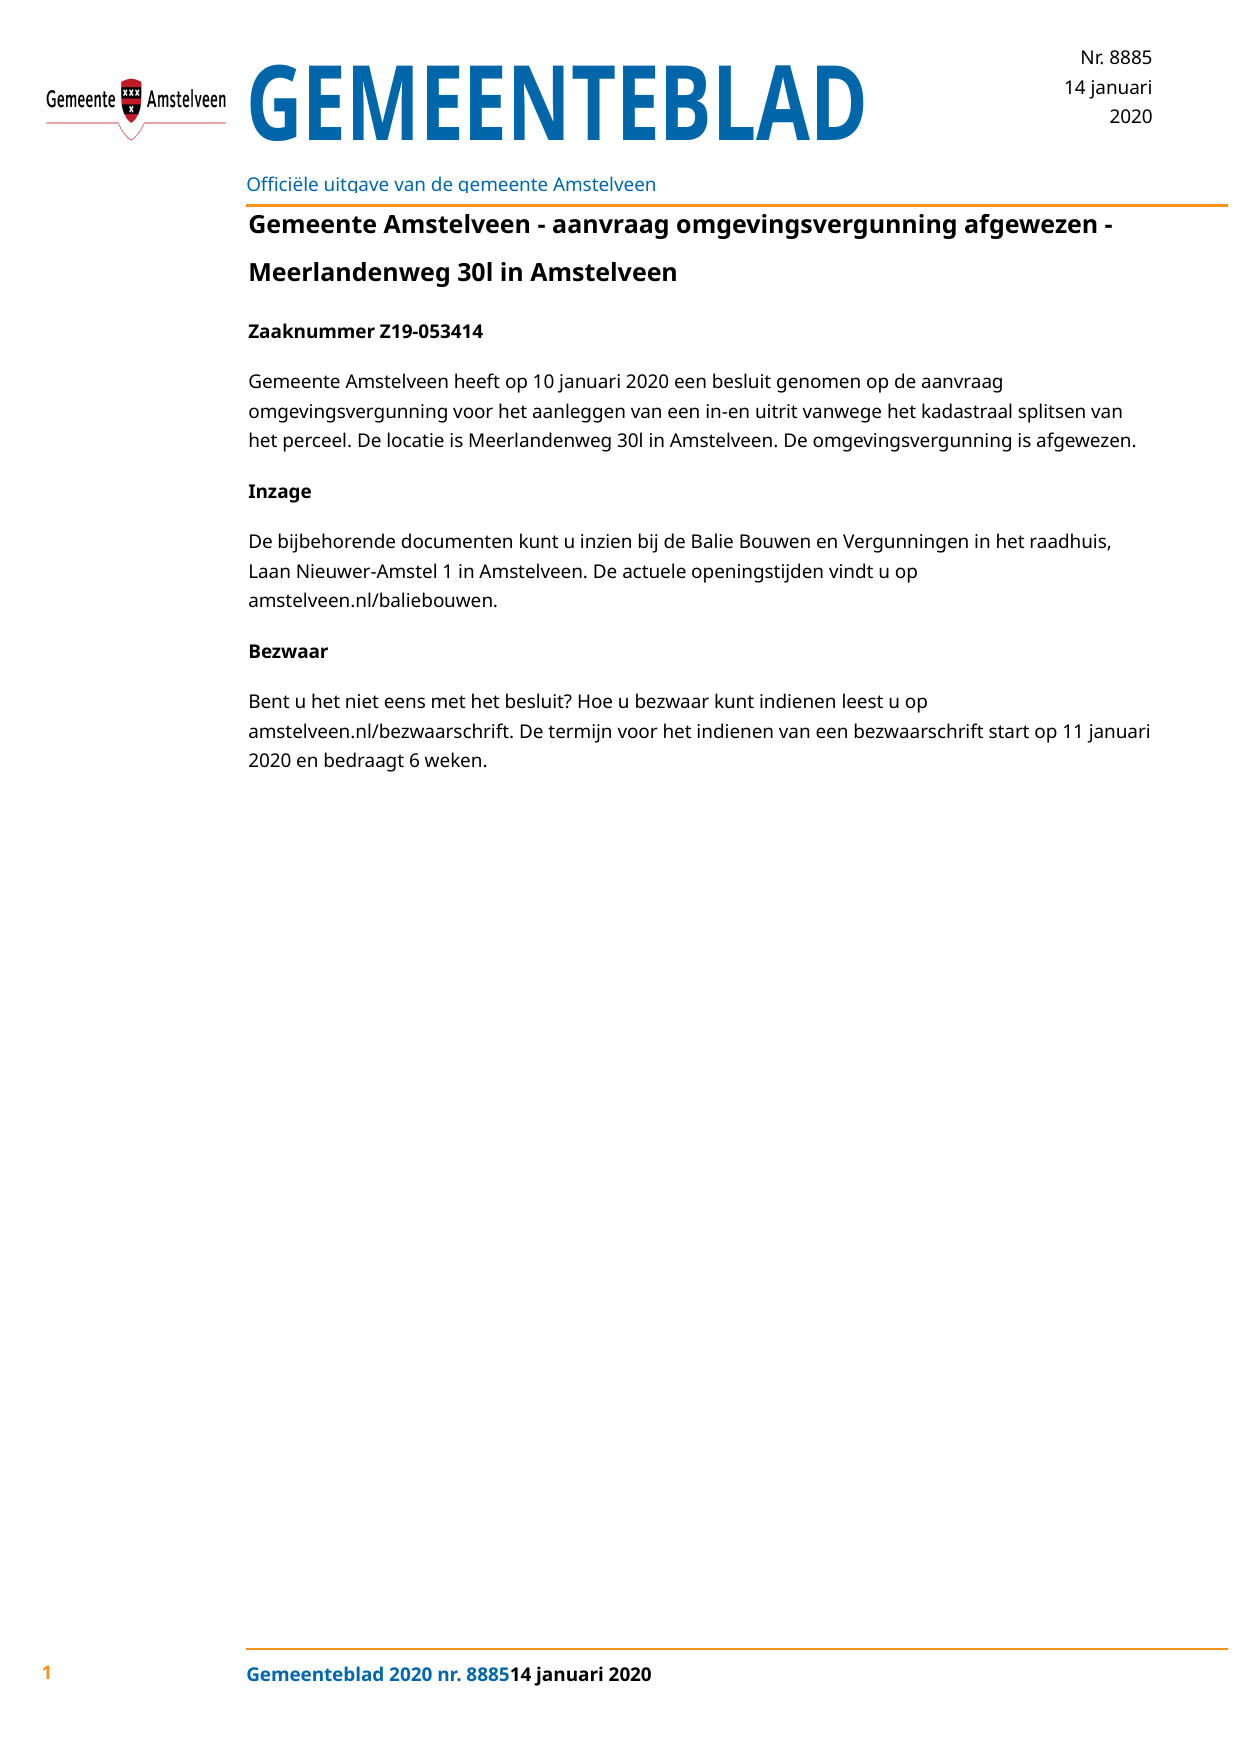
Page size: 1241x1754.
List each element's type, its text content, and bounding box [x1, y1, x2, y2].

picture [41, 47, 231, 172]
text Bent u het niet eens met het besluit? Hoe u bezwaar kunt indienen leest u op amstelveen.nl/bezwaarschrift. De termijn voor het indienen van een bezwaarschrift start op 11 januari 2020 en bedraagt 6 weken. [248, 688, 1152, 773]
text Bezwaar [248, 638, 1152, 664]
text Gemeente Amstelveen heeft op 10 januari 2020 een besluit genomen op de aanvraag omgevingsvergunning voor het aanleggen van een in-en uitrit vanwege het kadastraal splitsen van het perceel. De locatie is Meerlandenweg 30l in Amstelveen. De omgevingsvergunning is afgewezen. [248, 368, 1152, 453]
text Zaaknummer Z19-053414 [248, 318, 1152, 344]
text Gemeente Amstelveen - aanvraag omgevingsvergunning afgewezen - Meerlandenweg 30l in Amstelveen [248, 207, 1152, 288]
text Inzage [248, 478, 1152, 504]
text De bijbehorende documenten kunt u inzien bij de Balie Bouwen en Vergunningen in het raadhuis, Laan Nieuwer-Amstel 1 in Amstelveen. De actuele openingstijden vindt u op amstelveen.nl/baliebouwen. [248, 528, 1152, 613]
